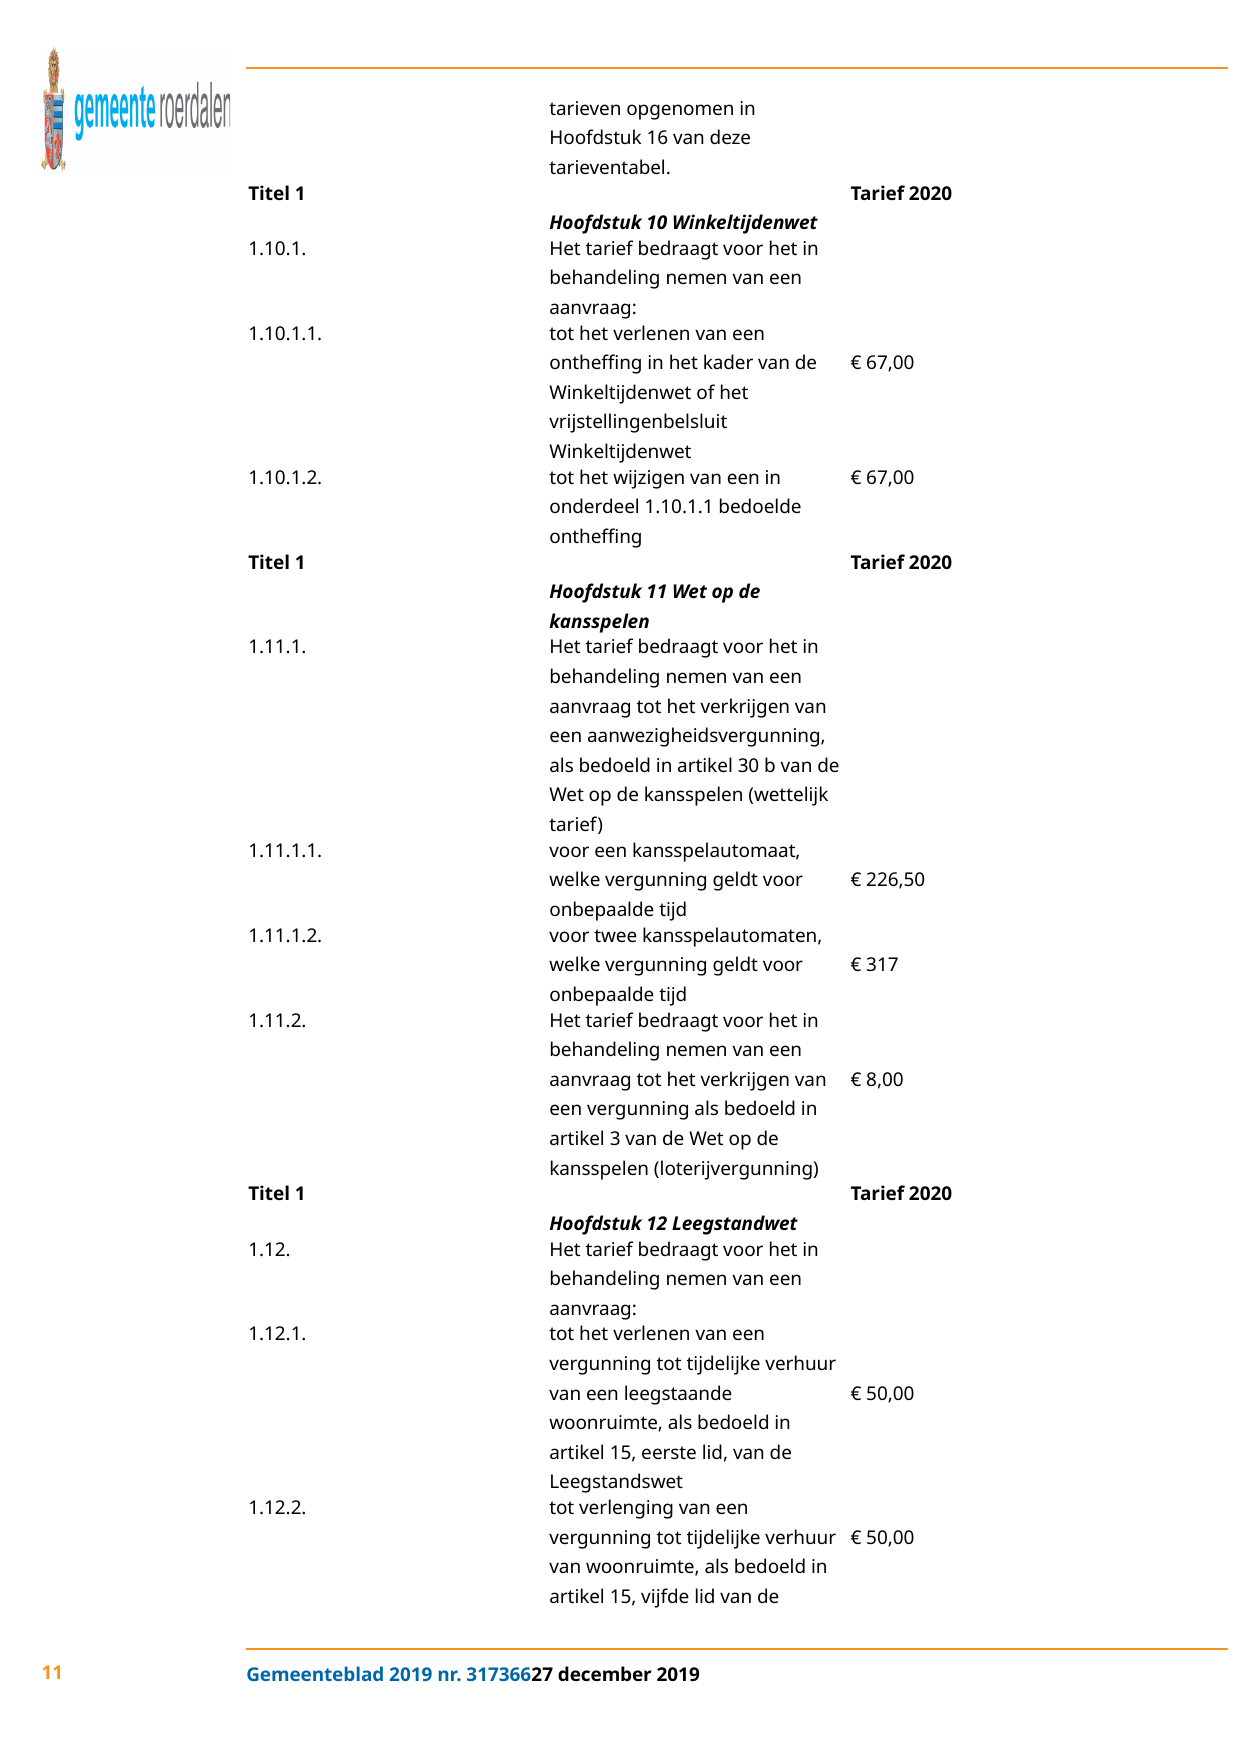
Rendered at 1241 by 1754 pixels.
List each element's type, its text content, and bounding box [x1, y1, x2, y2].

table_cell € 317 [850, 922, 1152, 1007]
table_cell voor twee kansspelautomaten, welke vergunning geldt voor onbepaalde tijd [549, 922, 850, 1007]
table_cell Tarief 2020 [850, 549, 1152, 634]
table_cell 1.11.1.2. [248, 922, 549, 1007]
picture [41, 47, 231, 172]
table_cell Titel 1 [248, 549, 549, 634]
table_cell Titel 1 [248, 180, 549, 235]
table_cell tot verlenging van een vergunning tot tijdelijke verhuur van woonruimte, als bedoeld in artikel 15, vijfde lid van de [549, 1494, 850, 1609]
table_cell € 8,00 [850, 1007, 1152, 1180]
table_cell voor een kansspelautomaat, welke vergunning geldt voor onbepaalde tijd [549, 837, 850, 922]
table_cell [850, 634, 1152, 837]
table_cell Tarief 2020 [850, 1180, 1152, 1236]
table_cell Het tarief bedraagt voor het in behandeling nemen van een aanvraag: [549, 235, 850, 320]
table_cell tot het verlenen van een vergunning tot tijdelijke verhuur van een leegstaande woonruimte, als bedoeld in artikel 15, eerste lid, van de Leegstandswet [549, 1321, 850, 1494]
table_cell 1.12.2. [248, 1494, 549, 1609]
table_cell 1.12. [248, 1236, 549, 1321]
table_cell Het tarief bedraagt voor het in behandeling nemen van een aanvraag: [549, 1236, 850, 1321]
table_cell 1.10.1.2. [248, 464, 549, 549]
table_cell 1.11.1. [248, 634, 549, 837]
table_cell Het tarief bedraagt voor het in behandeling nemen van een aanvraag tot het verkrijgen van een vergunning als bedoeld in artikel 3 van de Wet op de kansspelen (loterijvergunning) [549, 1007, 850, 1180]
table_cell Tarief 2020 [850, 180, 1152, 235]
table_cell 1.11.1.1. [248, 837, 549, 922]
table_cell [850, 1236, 1152, 1321]
table_cell Titel 1 [248, 1180, 549, 1236]
table_cell Hoofdstuk 12 Leegstandwet [549, 1180, 850, 1236]
table_cell Hoofdstuk 11 Wet op de kansspelen [549, 549, 850, 634]
table_cell [850, 95, 1152, 180]
table_cell tarieven opgenomen in Hoofdstuk 16 van deze tarieventabel. [549, 95, 850, 180]
table_cell € 226,50 [850, 837, 1152, 922]
table_cell € 67,00 [850, 320, 1152, 464]
table_cell 1.10.1. [248, 235, 549, 320]
table_cell € 50,00 [850, 1494, 1152, 1609]
table_cell 1.11.2. [248, 1007, 549, 1180]
table_cell € 50,00 [850, 1321, 1152, 1494]
table_cell [248, 95, 549, 180]
table_cell [850, 235, 1152, 320]
table_cell € 67,00 [850, 464, 1152, 549]
table_cell Hoofdstuk 10 Winkeltijdenwet [549, 180, 850, 235]
table_cell Het tarief bedraagt voor het in behandeling nemen van een aanvraag tot het verkrijgen van een aanwezigheidsvergunning, als bedoeld in artikel 30 b van de Wet op de kansspelen (wettelijk tarief) [549, 634, 850, 837]
table_cell 1.10.1.1. [248, 320, 549, 464]
table_cell tot het verlenen van een ontheffing in het kader van de Winkeltijdenwet of het vrijstellingenbelsluit Winkeltijdenwet [549, 320, 850, 464]
table_cell tot het wijzigen van een in onderdeel 1.10.1.1 bedoelde ontheffing [549, 464, 850, 549]
table_cell 1.12.1. [248, 1321, 549, 1494]
